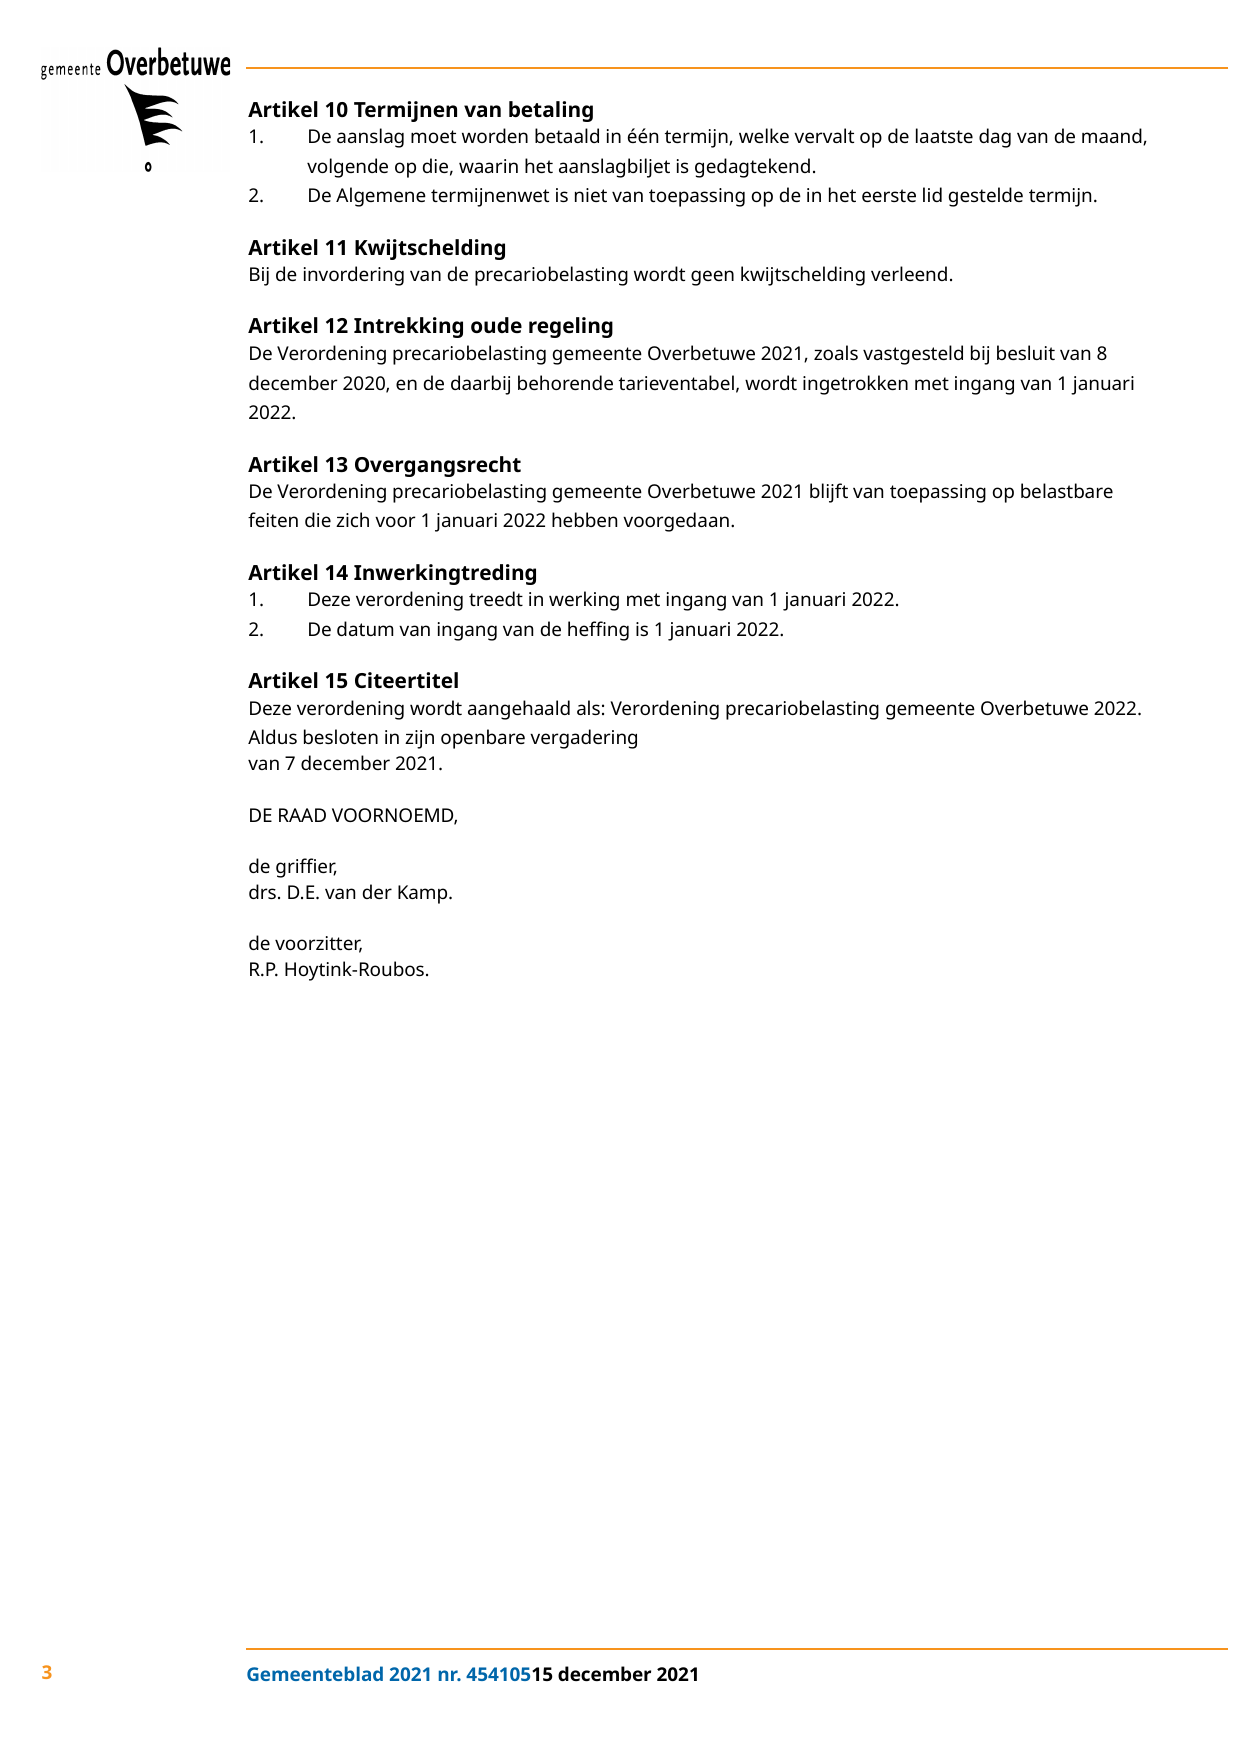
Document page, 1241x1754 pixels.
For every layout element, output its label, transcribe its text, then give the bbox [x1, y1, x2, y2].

text Artikel 14 Inwerkingtreding [248, 558, 1152, 587]
text Aldus besloten in zijn openbare vergadering [248, 724, 1152, 750]
text Artikel 10 Termijnen van betaling [248, 95, 1152, 123]
list De datum van ingang van de heffing is 1 januari 2022. [248, 616, 1152, 642]
text de griffier, [248, 853, 1152, 879]
text Deze verordening wordt aangehaald als: Verordening precariobelasting gemeente Overbetuwe 2022. [248, 695, 1152, 721]
text Artikel 13 Overgangsrecht [248, 450, 1152, 478]
text R.P. Hoytink-Roubos. [248, 956, 1152, 982]
text drs. D.E. van der Kamp. [248, 879, 1152, 905]
list Deze verordening treedt in werking met ingang van 1 januari 2022. [248, 587, 1152, 612]
picture [41, 47, 231, 172]
text DE RAAD VOORNOEMD, [248, 802, 1152, 827]
text Artikel 12 Intrekking oude regeling [248, 312, 1152, 340]
text De Verordening precariobelasting gemeente Overbetuwe 2021 blijft van toepassing op belastbare feiten die zich voor 1 januari 2022 hebben voorgedaan. [248, 478, 1152, 533]
text Artikel 11 Kwijtschelding [248, 233, 1152, 261]
text De Verordening precariobelasting gemeente Overbetuwe 2021, zoals vastgesteld bij besluit van 8 december 2020, en de daarbij behorende tarieventabel, wordt ingetrokken met ingang van 1 januari 2022. [248, 340, 1152, 425]
text de voorzitter, [248, 930, 1152, 956]
list De Algemene termijnenwet is niet van toepassing op de in het eerste lid gestelde termijn. [248, 182, 1152, 208]
list De aanslag moet worden betaald in één termijn, welke vervalt op de laatste dag van de maand, volgende op die, waarin het aanslagbiljet is gedagtekend. [248, 123, 1152, 178]
text Artikel 15 Citeertitel [248, 667, 1152, 695]
text Bij de invordering van de precariobelasting wordt geen kwijtschelding verleend. [248, 261, 1152, 287]
text van 7 december 2021. [248, 750, 1152, 776]
